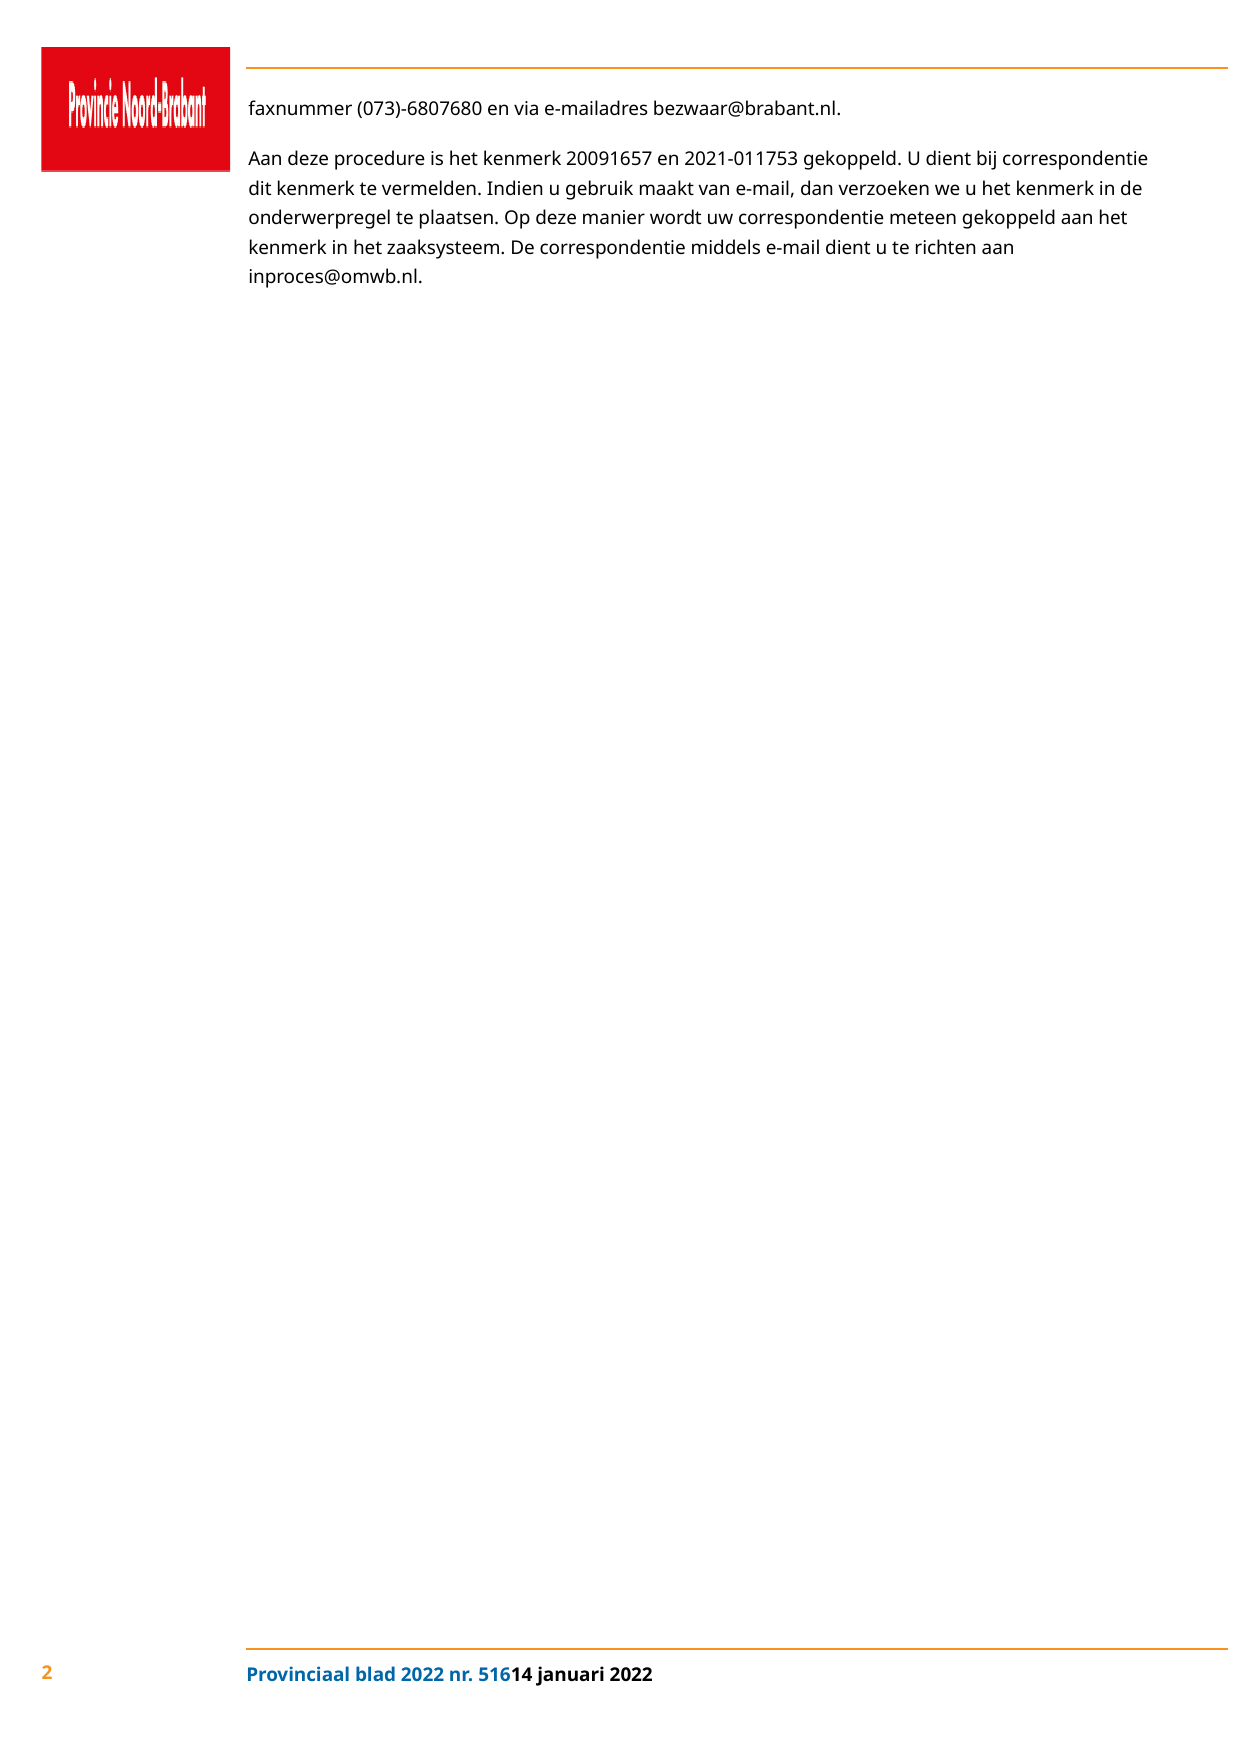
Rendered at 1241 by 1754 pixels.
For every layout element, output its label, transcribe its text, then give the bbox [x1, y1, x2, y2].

picture [41, 47, 231, 172]
text faxnummer (073)-6807680 en via e-mailadres bezwaar@brabant.nl. [248, 95, 1152, 121]
text Aan deze procedure is het kenmerk 20091657 en 2021-011753 gekoppeld. U dient bij correspondentie dit kenmerk te vermelden. Indien u gebruik maakt van e-mail, dan verzoeken we u het kenmerk in de onderwerpregel te plaatsen. Op deze manier wordt uw correspondentie meteen gekoppeld aan het kenmerk in het zaaksysteem. De correspondentie middels e-mail dient u te richten aan inproces@omwb.nl. [248, 145, 1152, 289]
